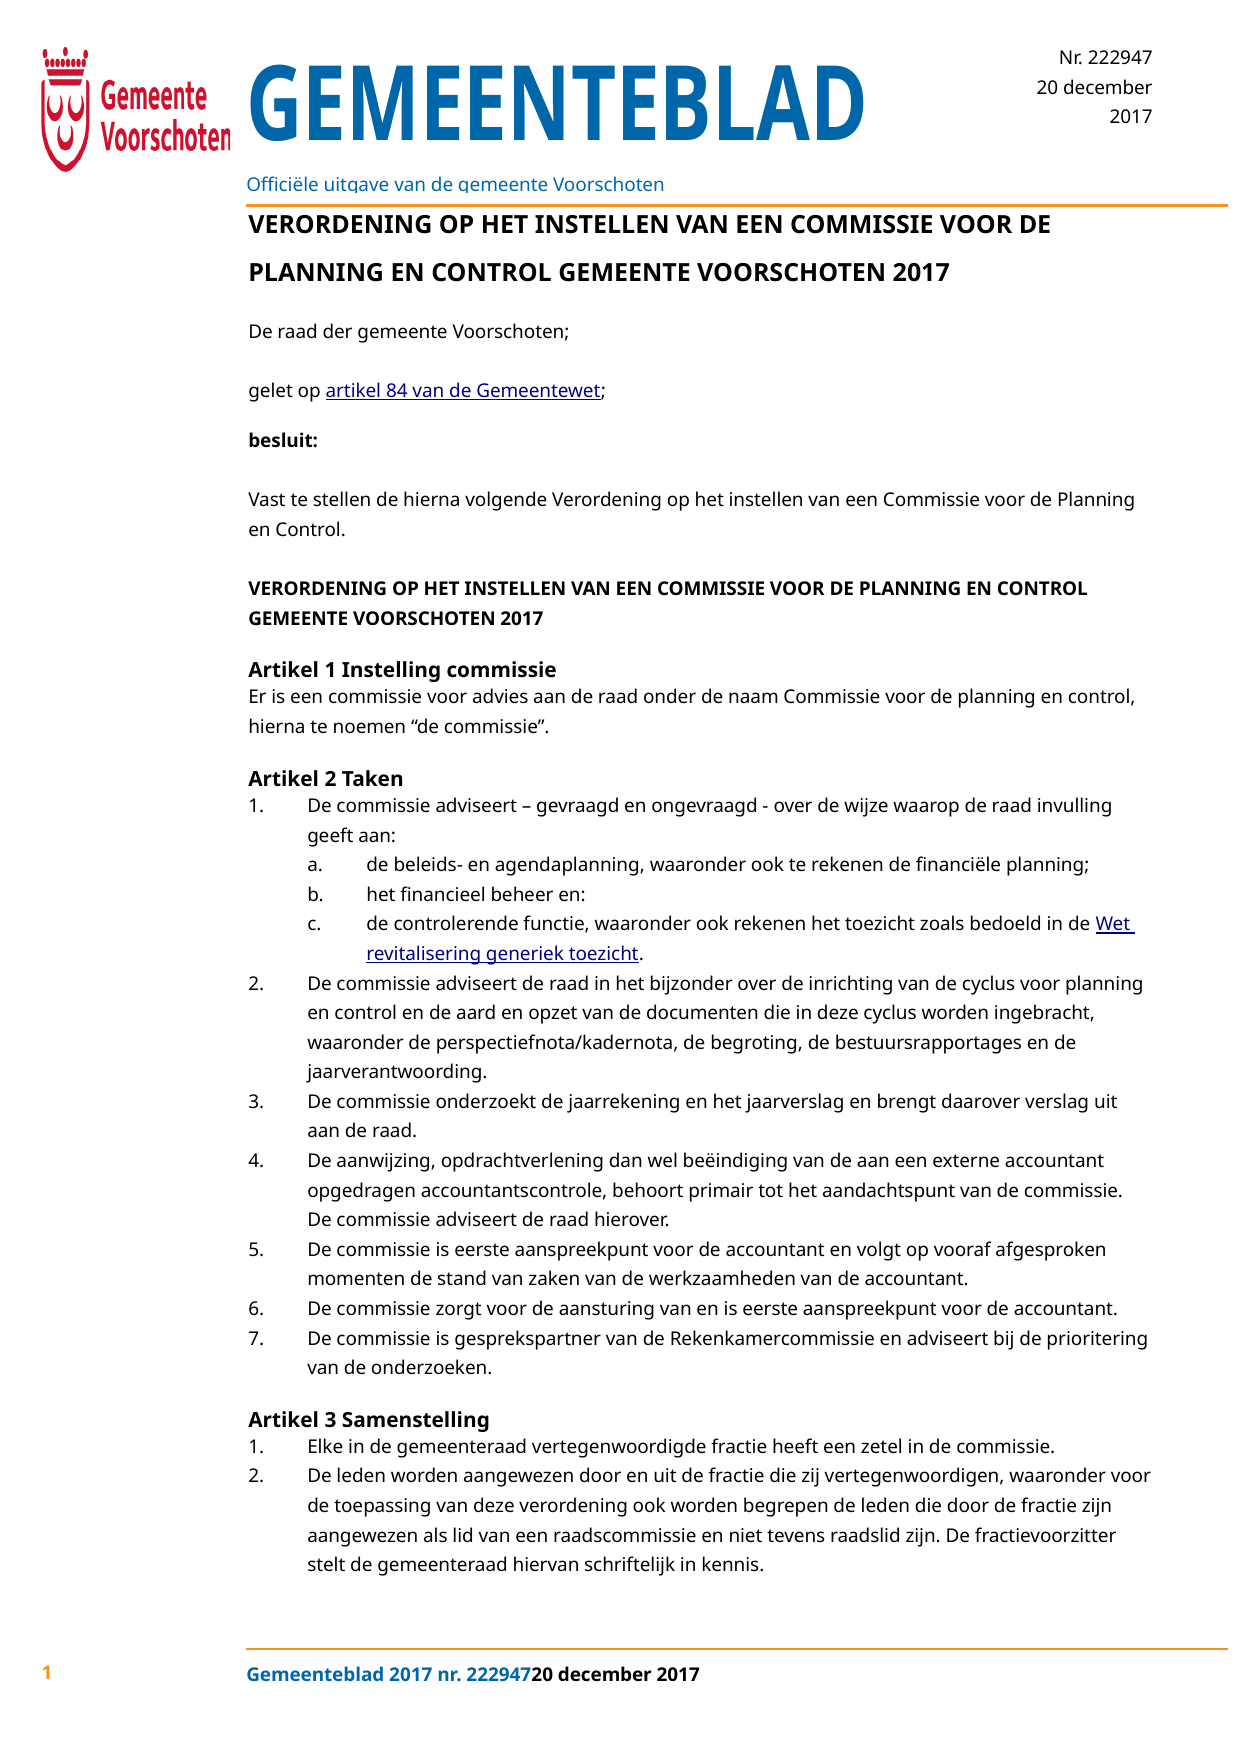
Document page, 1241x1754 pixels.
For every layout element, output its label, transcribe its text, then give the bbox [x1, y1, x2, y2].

text Er is een commissie voor advies aan de raad onder de naam Commissie voor de planning en control, hierna te noemen “de commissie”. [248, 684, 1152, 739]
text Artikel 3 Samenstelling [248, 1405, 1152, 1433]
text VERORDENING OP HET INSTELLEN VAN EEN COMMISSIE VOOR DE PLANNING EN CONTROL GEMEENTE VOORSCHOTEN 2017 [248, 575, 1152, 631]
text Artikel 1 Instelling commissie [248, 655, 1152, 684]
list De commissie is gesprekspartner van de Rekenkamercommissie en adviseert bij de prioritering van de onderzoeken. [248, 1325, 1152, 1380]
list de beleids- en agendaplanning, waaronder ook te rekenen de financiële planning; [307, 851, 1152, 877]
text Vast te stellen de hierna volgende Verordening op het instellen van een Commissie voor de Planning en Control. [248, 487, 1152, 542]
text gelet op artikel 84 van de Gemeentewet; [248, 377, 1152, 403]
list De leden worden aangewezen door en uit de fractie die zij vertegenwoordigen, waaronder voor de toepassing van deze verordening ook worden begrepen de leden die door de fractie zijn aangewezen als lid van een raadscommissie en niet tevens raadslid zijn. De fractievoorzitter stelt de gemeenteraad hiervan schriftelijk in kennis. [248, 1463, 1152, 1577]
text Artikel 2 Taken [248, 764, 1152, 792]
list De commissie adviseert de raad in het bijzonder over de inrichting van de cyclus voor planning en control en de aard en opzet van de documenten die in deze cyclus worden ingebracht, waaronder de perspectiefnota/kadernota, de begroting, de bestuursrapportages en de jaarverantwoording. [248, 970, 1152, 1084]
list De commissie adviseert – gevraagd en ongevraagd - over de wijze waarop de raad invulling geeft aan: [248, 792, 1152, 847]
list De commissie zorgt voor de aansturing van en is eerste aanspreekpunt voor de accountant. [248, 1295, 1152, 1321]
list De aanwijzing, opdrachtverlening dan wel beëindiging van de aan een externe accountant opgedragen accountantscontrole, behoort primair tot het aandachtspunt van de commissie. De commissie adviseert de raad hierover. [248, 1147, 1152, 1232]
text VERORDENING OP HET INSTELLEN VAN EEN COMMISSIE VOOR DE PLANNING EN CONTROL GEMEENTE VOORSCHOTEN 2017 [248, 207, 1152, 288]
list Elke in de gemeenteraad vertegenwoordigde fractie heeft een zetel in de commissie. [248, 1433, 1152, 1459]
list De commissie onderzoekt de jaarrekening en het jaarverslag en brengt daarover verslag uit aan de raad. [248, 1088, 1152, 1143]
list De commissie is eerste aanspreekpunt voor de accountant en volgt op vooraf afgesproken momenten de stand van zaken van de werkzaamheden van de accountant. [248, 1236, 1152, 1291]
list de controlerende functie, waaronder ook rekenen het toezicht zoals bedoeld in de Wet revitalisering generiek toezicht. [307, 911, 1152, 966]
text besluit: [248, 427, 1152, 453]
list het financieel beheer en: [307, 881, 1152, 907]
text De raad der gemeente Voorschoten; [248, 318, 1152, 344]
picture [41, 47, 231, 172]
